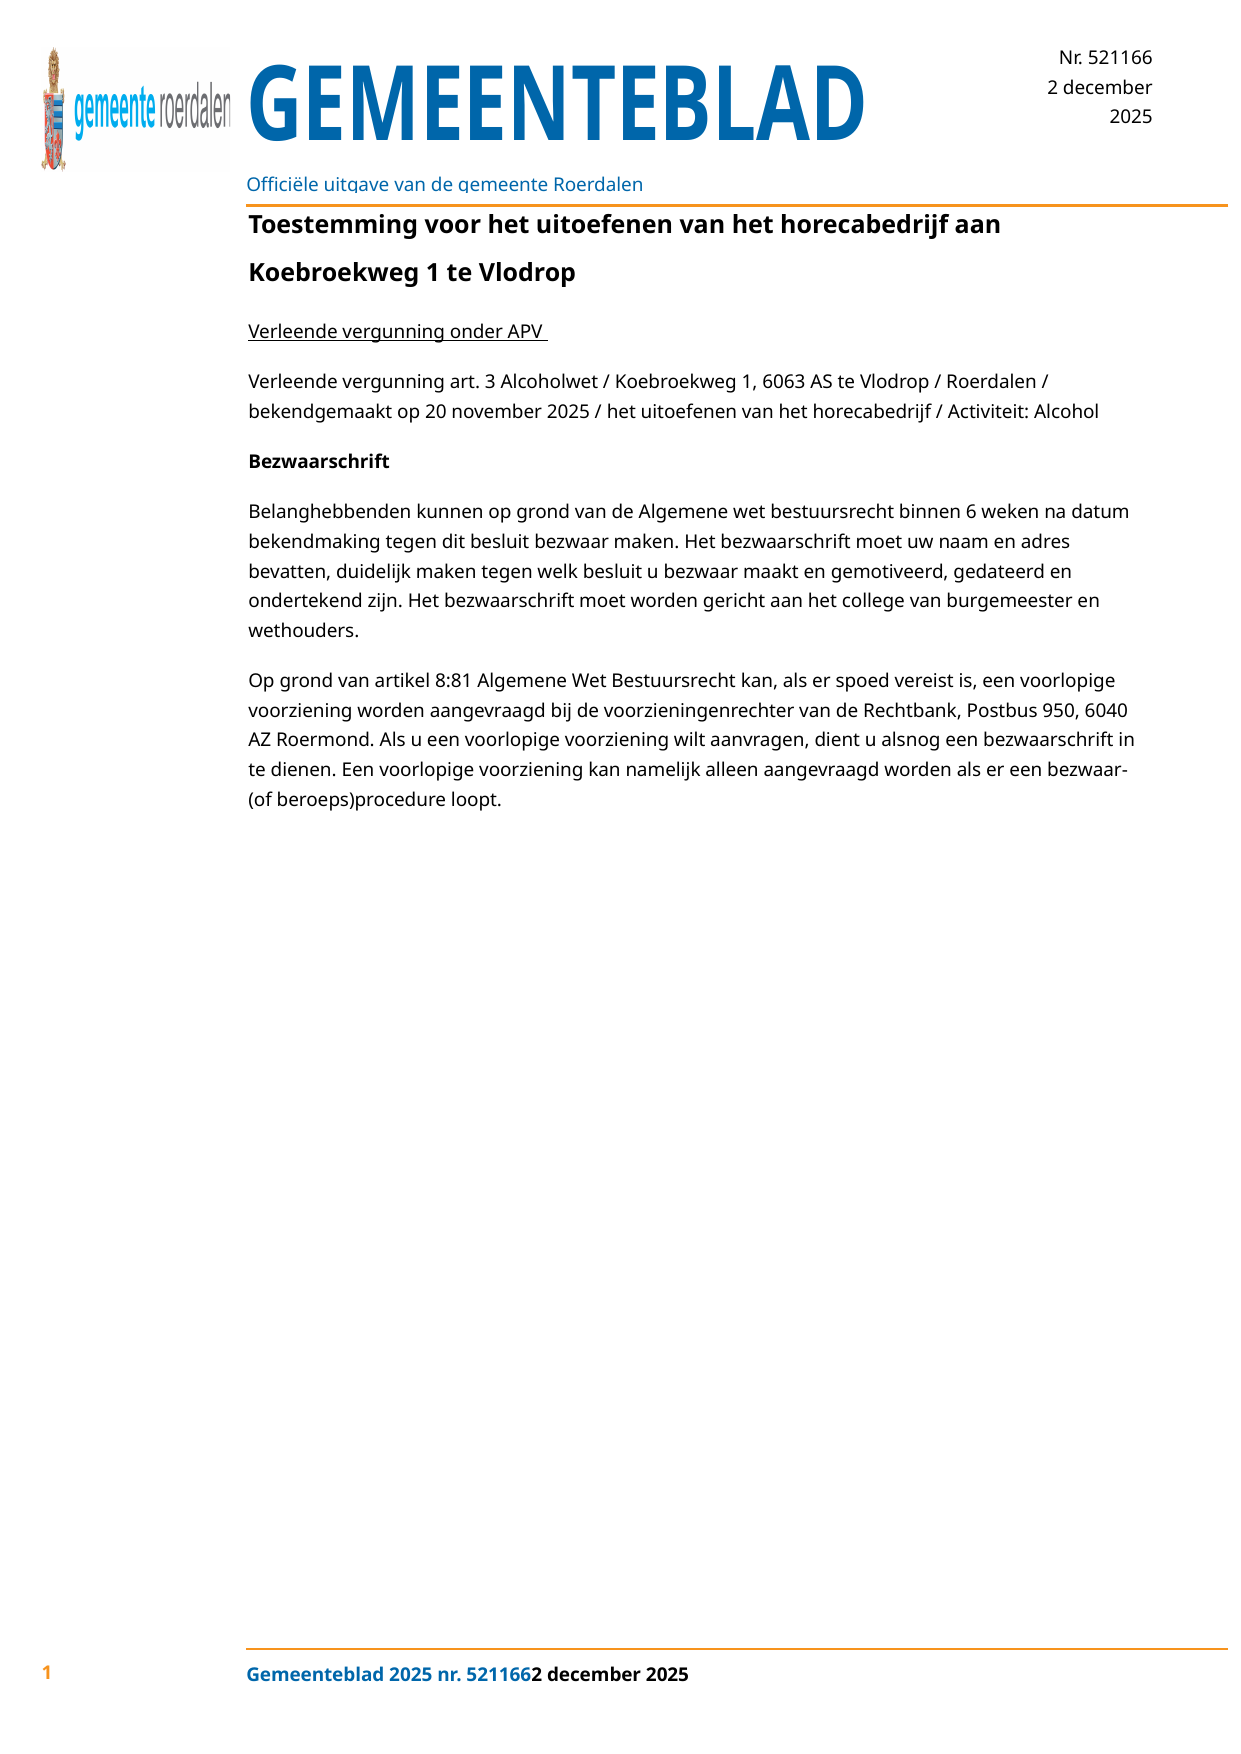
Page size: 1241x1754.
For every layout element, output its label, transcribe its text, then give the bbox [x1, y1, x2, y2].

text Op grond van artikel 8:81 Algemene Wet Bestuursrecht kan, als er spoed vereist is, een voorlopige voorziening worden aangevraagd bij de voorzieningenrechter van de Rechtbank, Postbus 950, 6040 AZ Roermond. Als u een voorlopige voorziening wilt aanvragen, dient u alsnog een bezwaarschrift in te dienen. Een voorlopige voorziening kan namelijk alleen aangevraagd worden als er een bezwaar- (of beroeps)procedure loopt. [248, 667, 1152, 812]
text Belanghebbenden kunnen op grond van de Algemene wet bestuursrecht binnen 6 weken na datum bekendmaking tegen dit besluit bezwaar maken. Het bezwaarschrift moet uw naam en adres bevatten, duidelijk maken tegen welk besluit u bezwaar maakt en gemotiveerd, gedateerd en ondertekend zijn. Het bezwaarschrift moet worden gericht aan het college van burgemeester en wethouders. [248, 499, 1152, 643]
text Bezwaarschrift [248, 448, 1152, 474]
picture [41, 47, 231, 172]
text Toestemming voor het uitoefenen van het horecabedrijf aan Koebroekweg 1 te Vlodrop [248, 207, 1152, 288]
text Verleende vergunning art. 3 Alcoholwet / Koebroekweg 1, 6063 AS te Vlodrop / Roerdalen / bekendgemaakt op 20 november 2025 / het uitoefenen van het horecabedrijf / Activiteit: Alcohol [248, 368, 1152, 424]
text Verleende vergunning onder APV [248, 318, 1152, 344]
